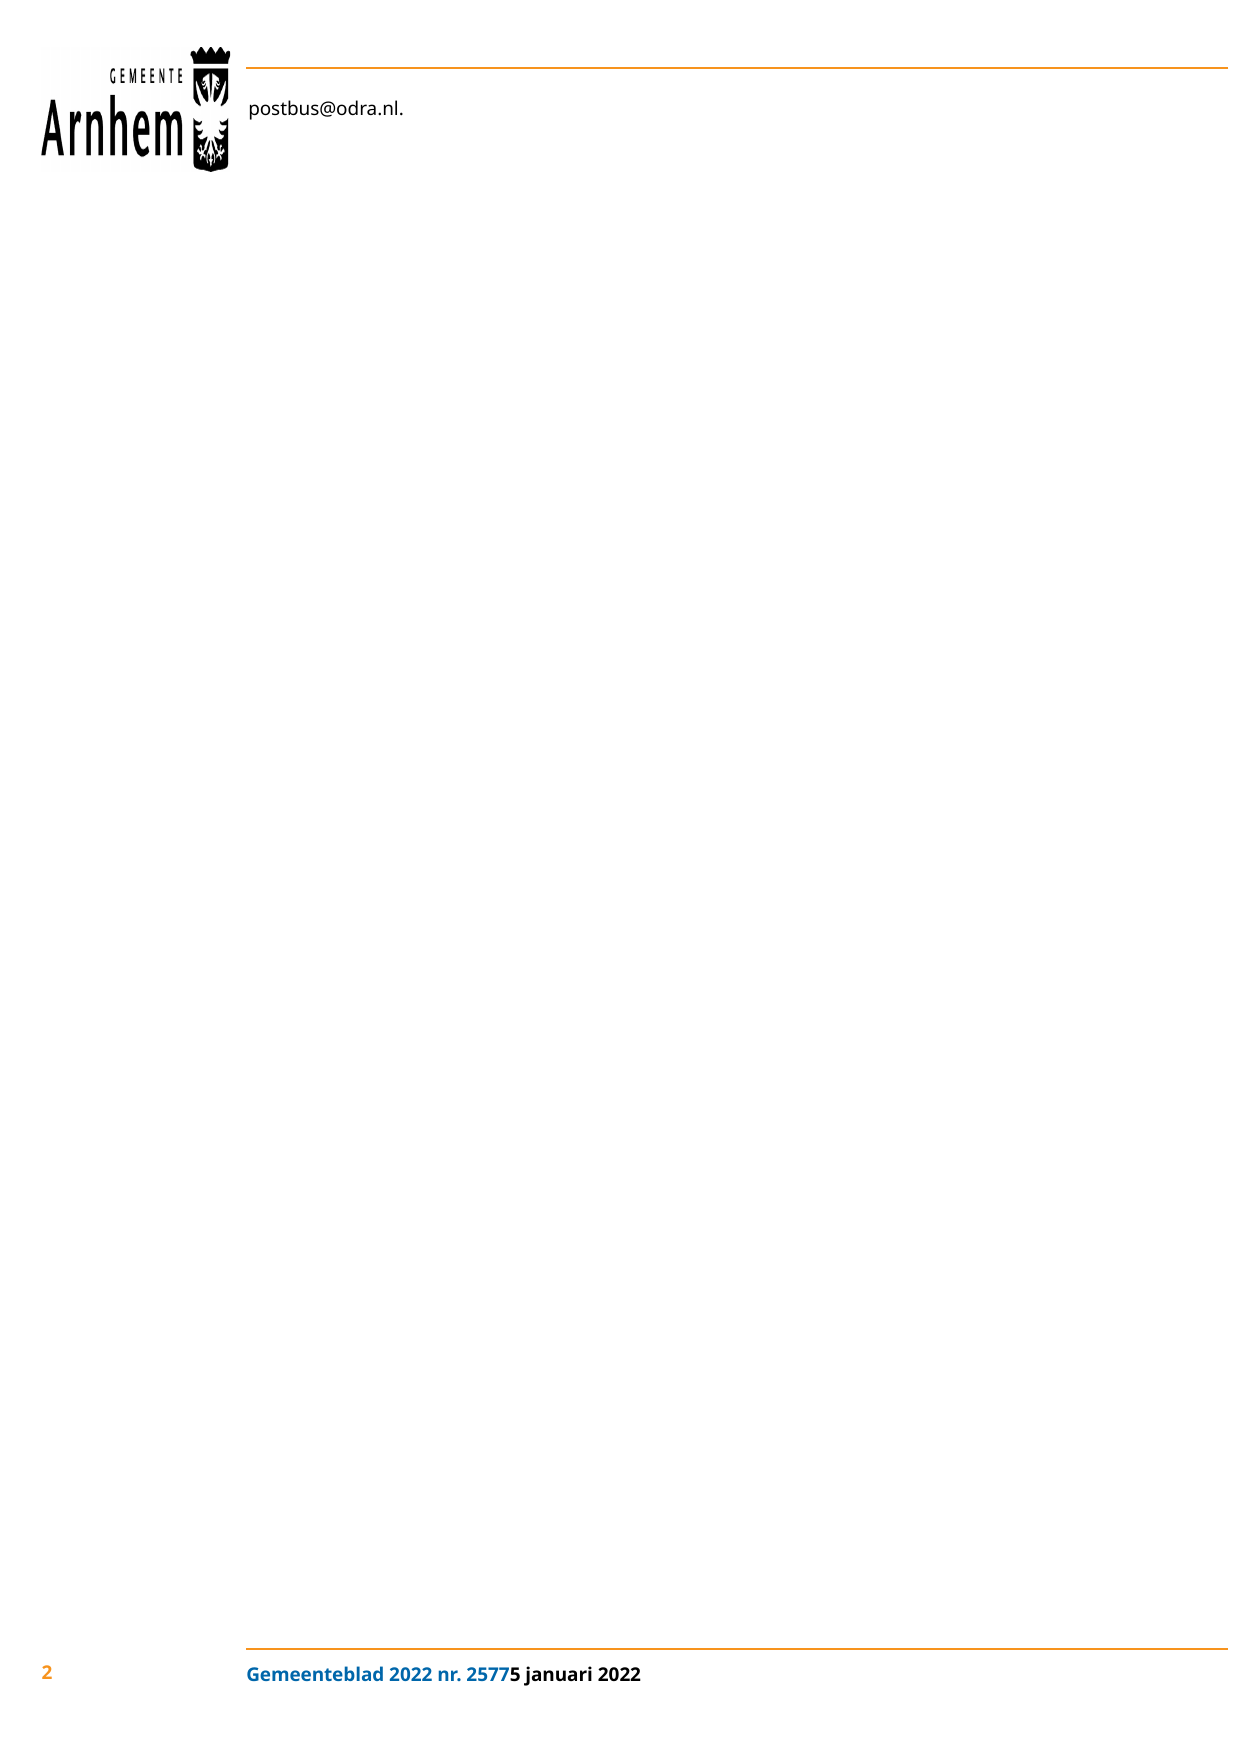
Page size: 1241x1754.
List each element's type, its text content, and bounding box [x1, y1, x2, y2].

picture [41, 47, 231, 172]
text postbus@odra.nl. [248, 95, 1152, 121]
